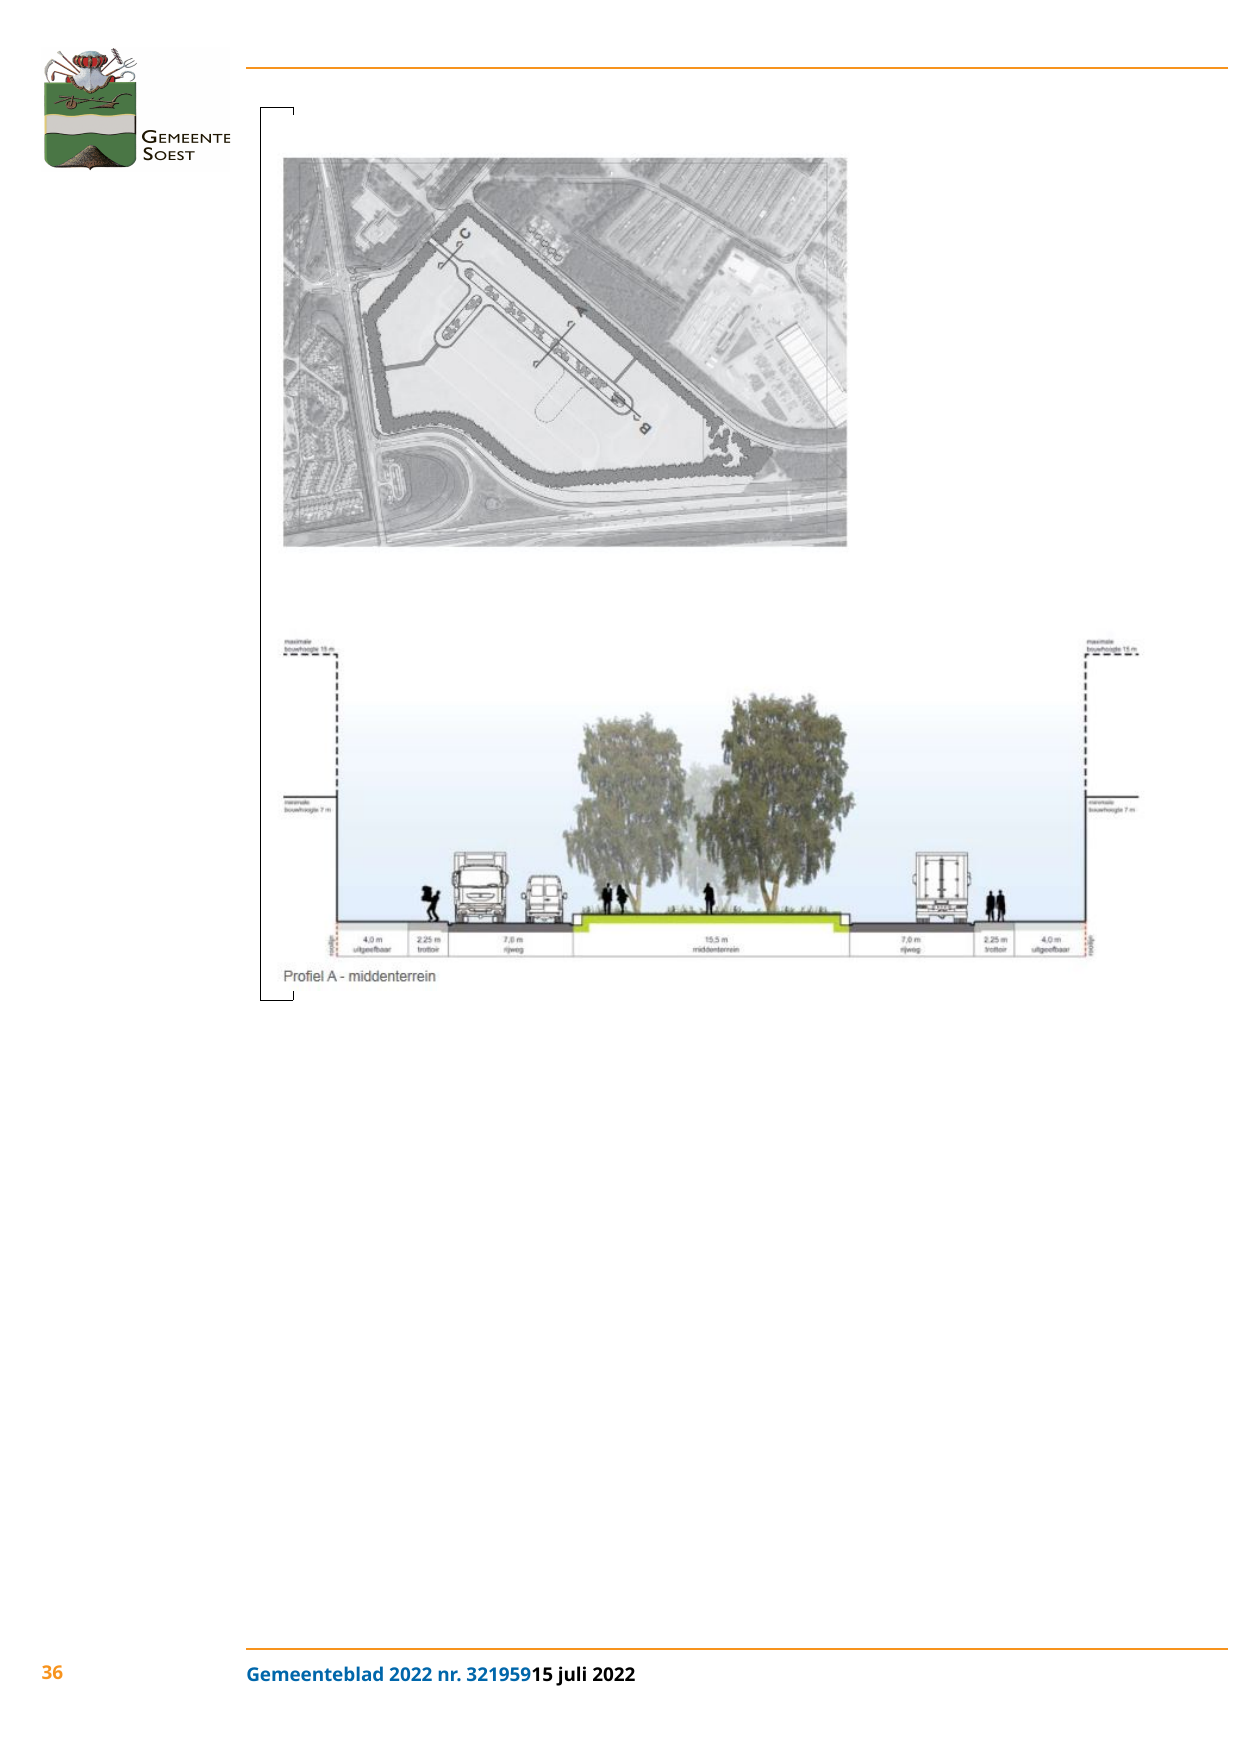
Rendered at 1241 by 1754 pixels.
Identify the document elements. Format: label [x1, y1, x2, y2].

picture [41, 47, 231, 172]
picture [268, 115, 1173, 991]
